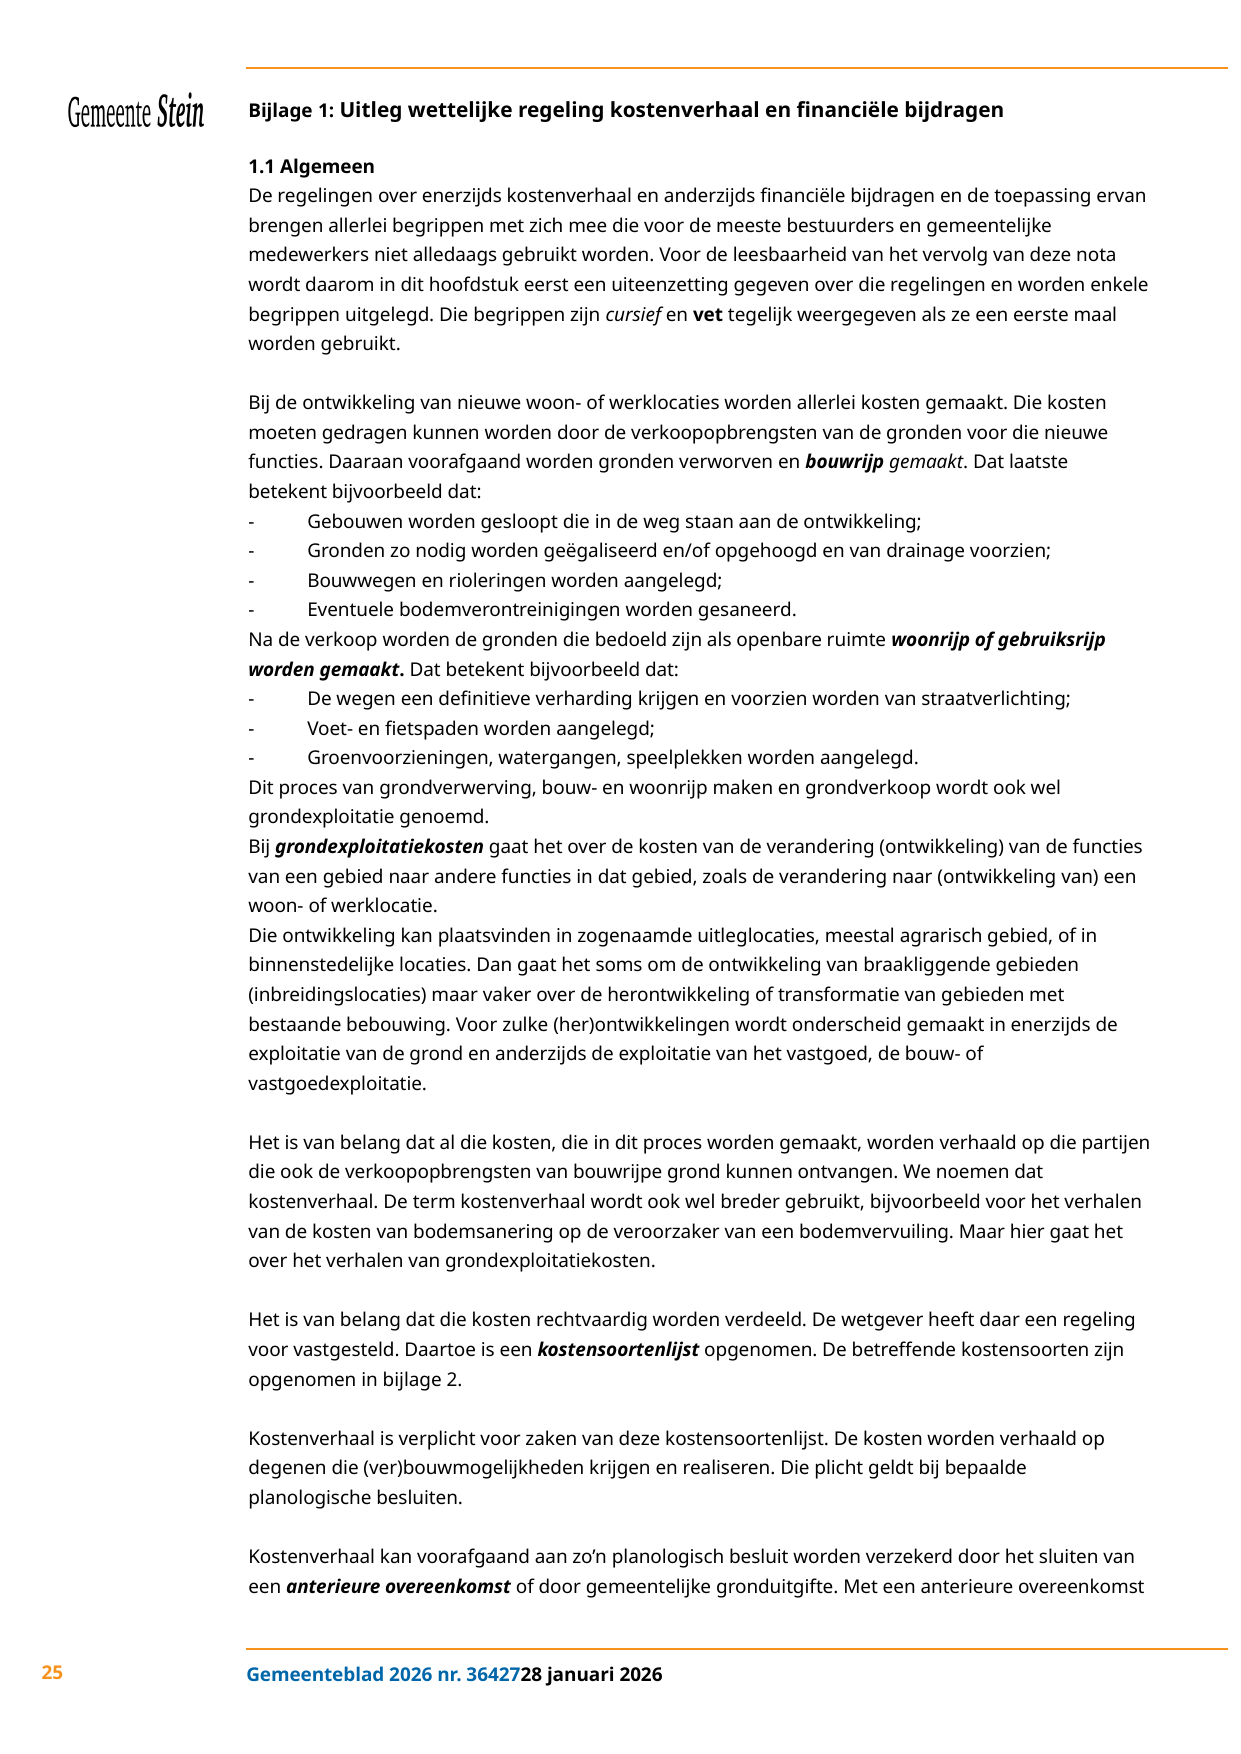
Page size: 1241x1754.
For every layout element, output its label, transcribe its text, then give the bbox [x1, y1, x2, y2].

list Gronden zo nodig worden geëgaliseerd en/of opgehoogd en van drainage voorzien; [248, 537, 1152, 563]
text Dit proces van grondverwerving, bouw- en woonrijp maken en grondverkoop wordt ook wel grondexploitatie genoemd. [248, 774, 1152, 829]
text 1.1 Algemeen [248, 153, 1152, 179]
text Na de verkoop worden de gronden die bedoeld zijn als openbare ruimte woonrijp of gebruiksrijp worden gemaakt. Dat betekent bijvoorbeeld dat: [248, 626, 1152, 682]
text Het is van belang dat die kosten rechtvaardig worden verdeeld. De wetgever heeft daar een regeling voor vastgesteld. Daartoe is een kostensoortenlijst opgenomen. De betreffende kostensoorten zijn opgenomen in bijlage 2. [248, 1307, 1152, 1392]
text Bijlage 1: Uitleg wettelijke regeling kostenverhaal en financiële bijdragen [248, 95, 1152, 123]
list Voet- en fietspaden worden aangelegd; [248, 715, 1152, 741]
list Gebouwen worden gesloopt die in de weg staan aan de ontwikkeling; [248, 508, 1152, 534]
text Die ontwikkeling kan plaatsvinden in zogenaamde uitleglocaties, meestal agrarisch gebied, of in binnenstedelijke locaties. Dan gaat het soms om de ontwikkeling van braakliggende gebieden (inbreidingslocaties) maar vaker over de herontwikkeling of transformatie van gebieden met bestaande bebouwing. Voor zulke (her)ontwikkelingen wordt onderscheid gemaakt in enerzijds de exploitatie van de grond en anderzijds de exploitatie van het vastgoed, de bouw- of vastgoedexploitatie. [248, 922, 1152, 1096]
picture [41, 47, 231, 172]
list Bouwwegen en rioleringen worden aangelegd; [248, 567, 1152, 593]
text Bij grondexploitatiekosten gaat het over de kosten van de verandering (ontwikkeling) van de functies van een gebied naar andere functies in dat gebied, zoals de verandering naar (ontwikkeling van) een woon- of werklocatie. [248, 833, 1152, 918]
text Kostenverhaal kan voorafgaand aan zo’n planologisch besluit worden verzekerd door het sluiten van een anterieure overeenkomst of door gemeentelijke gronduitgifte. Met een anterieure overeenkomst [248, 1543, 1152, 1599]
text Kostenverhaal is verplicht voor zaken van deze kostensoortenlijst. De kosten worden verhaald op degenen die (ver)bouwmogelijkheden krijgen en realiseren. Die plicht geldt bij bepaalde planologische besluiten. [248, 1425, 1152, 1510]
list Eventuele bodemverontreinigingen worden gesaneerd. [248, 597, 1152, 622]
text De regelingen over enerzijds kostenverhaal en anderzijds financiële bijdragen en de toepassing ervan brengen allerlei begrippen met zich mee die voor de meeste bestuurders en gemeentelijke medewerkers niet alledaags gebruikt worden. Voor de leesbaarheid van het vervolg van deze nota wordt daarom in dit hoofdstuk eerst een uiteenzetting gegeven over die regelingen en worden enkele begrippen uitgelegd. Die begrippen zijn cursief en vet tegelijk weergegeven als ze een eerste maal worden gebruikt. [248, 182, 1152, 356]
list Groenvoorzieningen, watergangen, speelplekken worden aangelegd. [248, 744, 1152, 770]
text Bij de ontwikkeling van nieuwe woon- of werklocaties worden allerlei kosten gemaakt. Die kosten moeten gedragen kunnen worden door de verkoopopbrengsten van de gronden voor die nieuwe functies. Daaraan voorafgaand worden gronden verworven en bouwrijp gemaakt. Dat laatste betekent bijvoorbeeld dat: [248, 389, 1152, 504]
text Het is van belang dat al die kosten, die in dit proces worden gemaakt, worden verhaald op die partijen die ook de verkoopopbrengsten van bouwrijpe grond kunnen ontvangen. We noemen dat kostenverhaal. De term kostenverhaal wordt ook wel breder gebruikt, bijvoorbeeld voor het verhalen van de kosten van bodemsanering op de veroorzaker van een bodemvervuiling. Maar hier gaat het over het verhalen van grondexploitatiekosten. [248, 1129, 1152, 1273]
list De wegen een definitieve verharding krijgen en voorzien worden van straatverlichting; [248, 685, 1152, 711]
